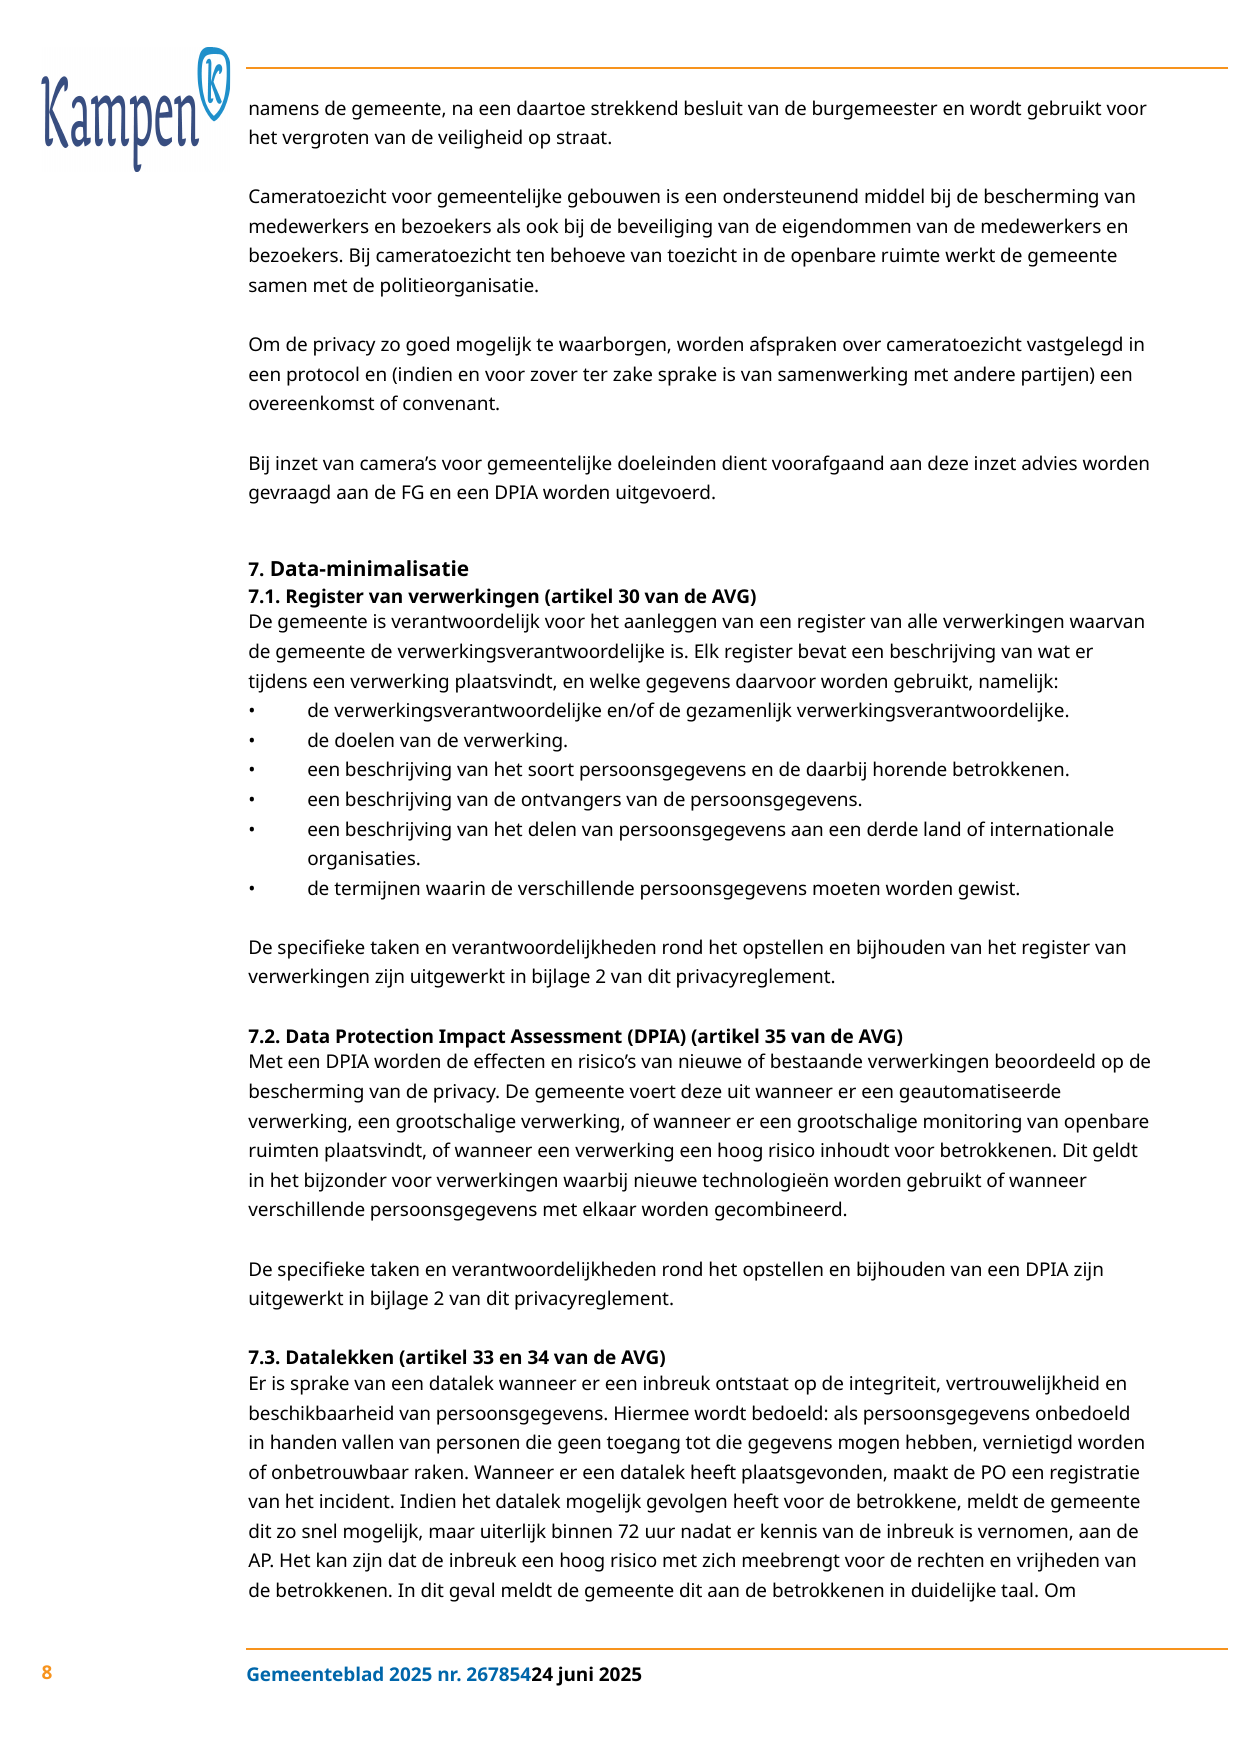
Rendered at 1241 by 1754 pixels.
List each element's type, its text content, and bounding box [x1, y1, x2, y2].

list een beschrijving van het delen van persoonsgegevens aan een derde land of internationale organisaties. [248, 816, 1152, 871]
text 7.1. Register van verwerkingen (artikel 30 van de AVG) [248, 583, 1152, 609]
text 7.3. Datalekken (artikel 33 en 34 van de AVG) [248, 1344, 1152, 1370]
text 7. Data-minimalisatie [248, 554, 1152, 583]
text Cameratoezicht voor gemeentelijke gebouwen is een ondersteunend middel bij de bescherming van medewerkers en bezoekers als ook bij de beveiliging van de eigendommen van de medewerkers en bezoekers. Bij cameratoezicht ten behoeve van toezicht in de openbare ruimte werkt de gemeente samen met de politieorganisatie. [248, 183, 1152, 298]
text De gemeente is verantwoordelijk voor het aanleggen van een register van alle verwerkingen waarvan de gemeente de verwerkingsverantwoordelijke is. Elk register bevat een beschrijving van wat er tijdens een verwerking plaatsvindt, en welke gegevens daarvoor worden gebruikt, namelijk: [248, 609, 1152, 694]
list de verwerkingsverantwoordelijke en/of de gezamenlijk verwerkingsverantwoordelijke. [248, 697, 1152, 723]
text 7.2. Data Protection Impact Assessment (DPIA) (artikel 35 van de AVG) [248, 1023, 1152, 1049]
text De specifieke taken en verantwoordelijkheden rond het opstellen en bijhouden van een DPIA zijn uitgewerkt in bijlage 2 van dit privacyreglement. [248, 1256, 1152, 1311]
list de termijnen waarin de verschillende persoonsgegevens moeten worden gewist. [248, 875, 1152, 901]
text De specifieke taken en verantwoordelijkheden rond het opstellen en bijhouden van het register van verwerkingen zijn uitgewerkt in bijlage 2 van dit privacyreglement. [248, 934, 1152, 989]
text Er is sprake van een datalek wanneer er een inbreuk ontstaat op de integriteit, vertrouwelijkheid en beschikbaarheid van persoonsgegevens. Hiermee wordt bedoeld: als persoonsgegevens onbedoeld in handen vallen van personen die geen toegang tot die gegevens mogen hebben, vernietigd worden of onbetrouwbaar raken. Wanneer er een datalek heeft plaatsgevonden, maakt de PO een registratie van het incident. Indien het datalek mogelijk gevolgen heeft voor de betrokkene, meldt de gemeente dit zo snel mogelijk, maar uiterlijk binnen 72 uur nadat er kennis van de inbreuk is vernomen, aan de AP. Het kan zijn dat de inbreuk een hoog risico met zich meebrengt voor de rechten en vrijheden van de betrokkenen. In dit geval meldt de gemeente dit aan de betrokkenen in duidelijke taal. Om [248, 1370, 1152, 1603]
text Bij inzet van camera’s voor gemeentelijke doeleinden dient voorafgaand aan deze inzet advies worden gevraagd aan de FG en een DPIA worden uitgevoerd. [248, 450, 1152, 505]
list een beschrijving van het soort persoonsgegevens en de daarbij horende betrokkenen. [248, 757, 1152, 782]
text Om de privacy zo goed mogelijk te waarborgen, worden afspraken over cameratoezicht vastgelegd in een protocol en (indien en voor zover ter zake sprake is van samenwerking met andere partijen) een overeenkomst of convenant. [248, 331, 1152, 416]
picture [41, 47, 231, 172]
text Met een DPIA worden de effecten en risico’s van nieuwe of bestaande verwerkingen beoordeeld op de bescherming van de privacy. De gemeente voert deze uit wanneer er een geautomatiseerde verwerking, een grootschalige verwerking, of wanneer er een grootschalige monitoring van openbare ruimten plaatsvindt, of wanneer een verwerking een hoog risico inhoudt voor betrokkenen. Dit geldt in het bijzonder voor verwerkingen waarbij nieuwe technologieën worden gebruikt of wanneer verschillende persoonsgegevens met elkaar worden gecombineerd. [248, 1049, 1152, 1222]
text namens de gemeente, na een daartoe strekkend besluit van de burgemeester en wordt gebruikt voor het vergroten van de veiligheid op straat. [248, 95, 1152, 150]
list de doelen van de verwerking. [248, 727, 1152, 753]
list een beschrijving van de ontvangers van de persoonsgegevens. [248, 786, 1152, 812]
